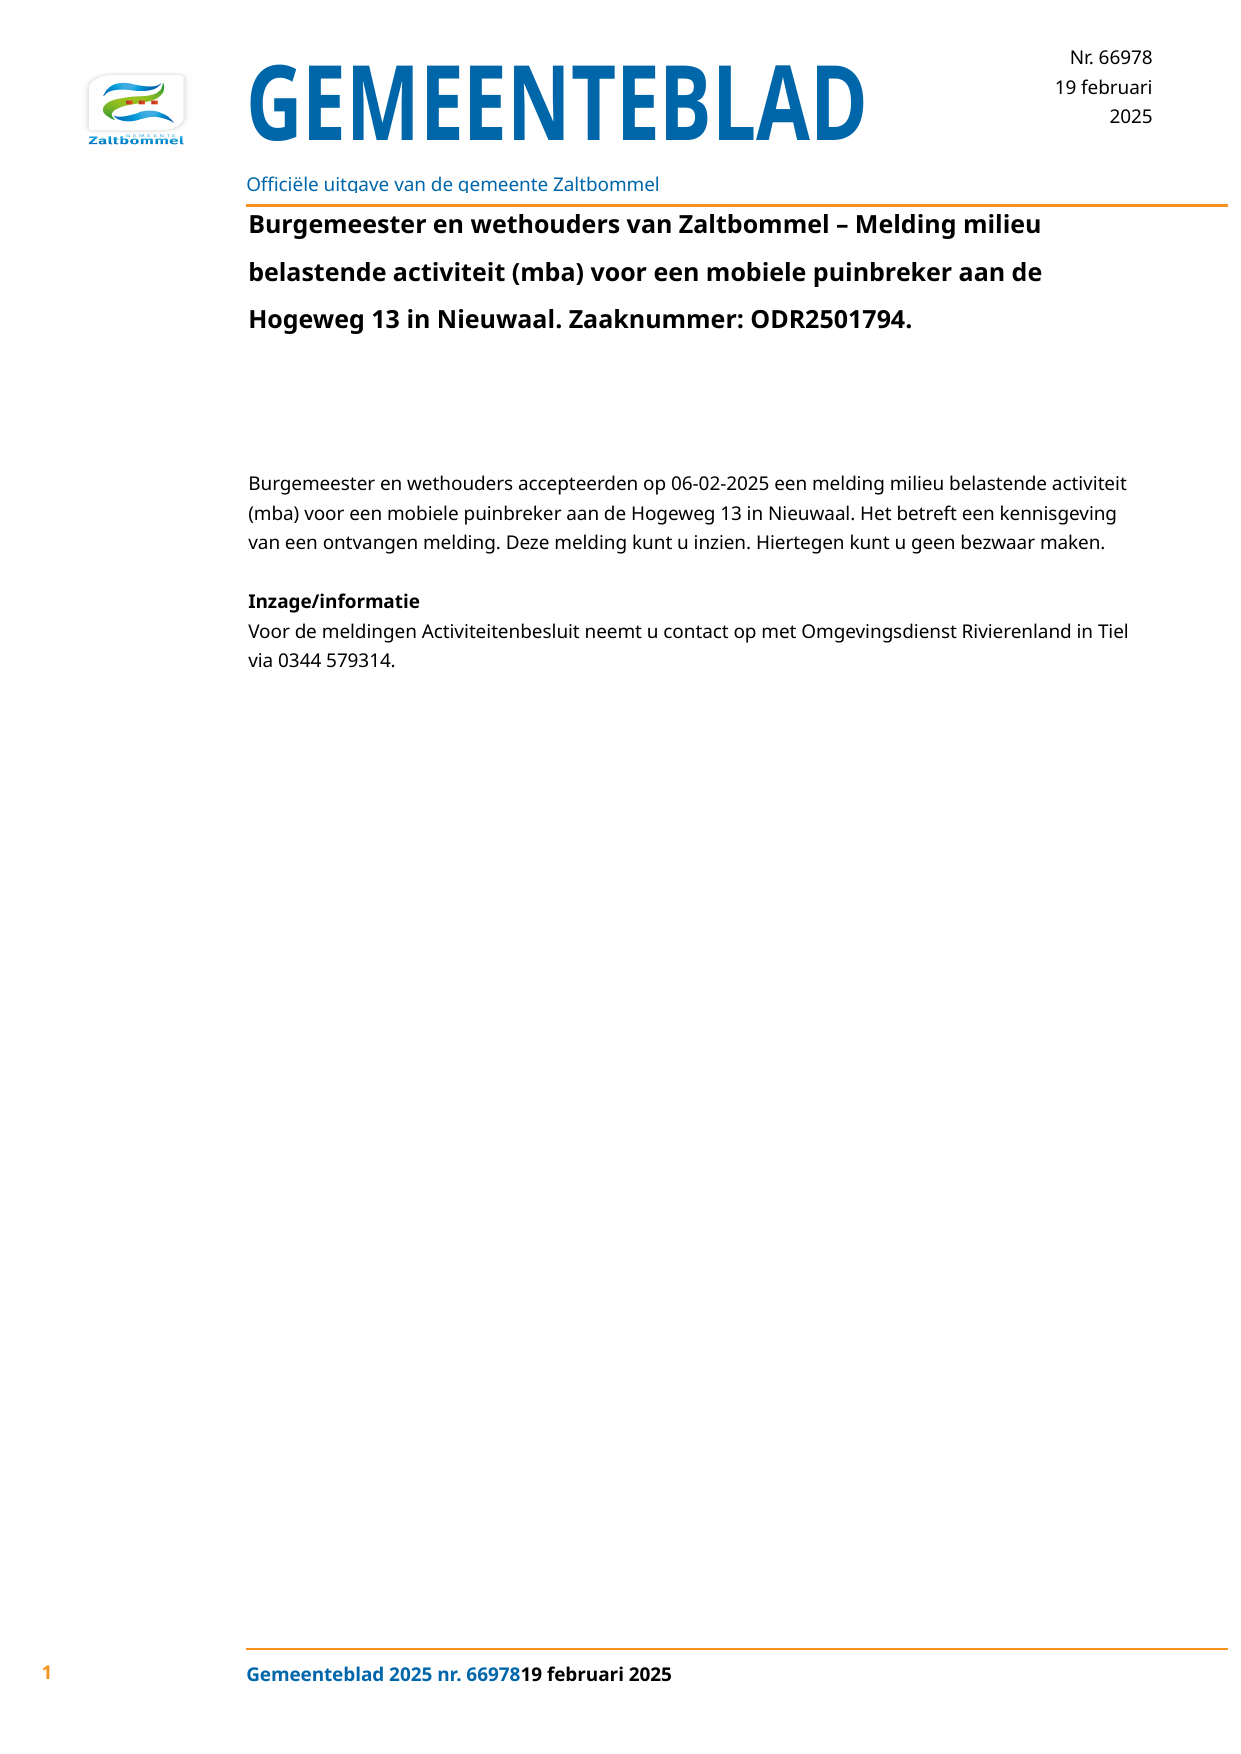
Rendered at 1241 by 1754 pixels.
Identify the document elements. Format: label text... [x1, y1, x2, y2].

text Voor de meldingen Activiteitenbesluit neemt u contact op met Omgevingsdienst Rivierenland in Tiel via 0344 579314. [248, 618, 1152, 673]
text Burgemeester en wethouders accepteerden op 06-02-2025 een melding milieu belastende activiteit (mba) voor een mobiele puinbreker aan de Hogeweg 13 in Nieuwaal. Het betreft een kennisgeving van een ontvangen melding. Deze melding kunt u inzien. Hiertegen kunt u geen bezwaar maken. [248, 470, 1152, 555]
text Inzage/informatie [248, 588, 1152, 614]
text Burgemeester en wethouders van Zaltbommel – Melding milieu belastende activiteit (mba) voor een mobiele puinbreker aan de Hogeweg 13 in Nieuwaal. Zaaknummer: ODR2501794. [248, 207, 1152, 336]
picture [41, 47, 231, 172]
